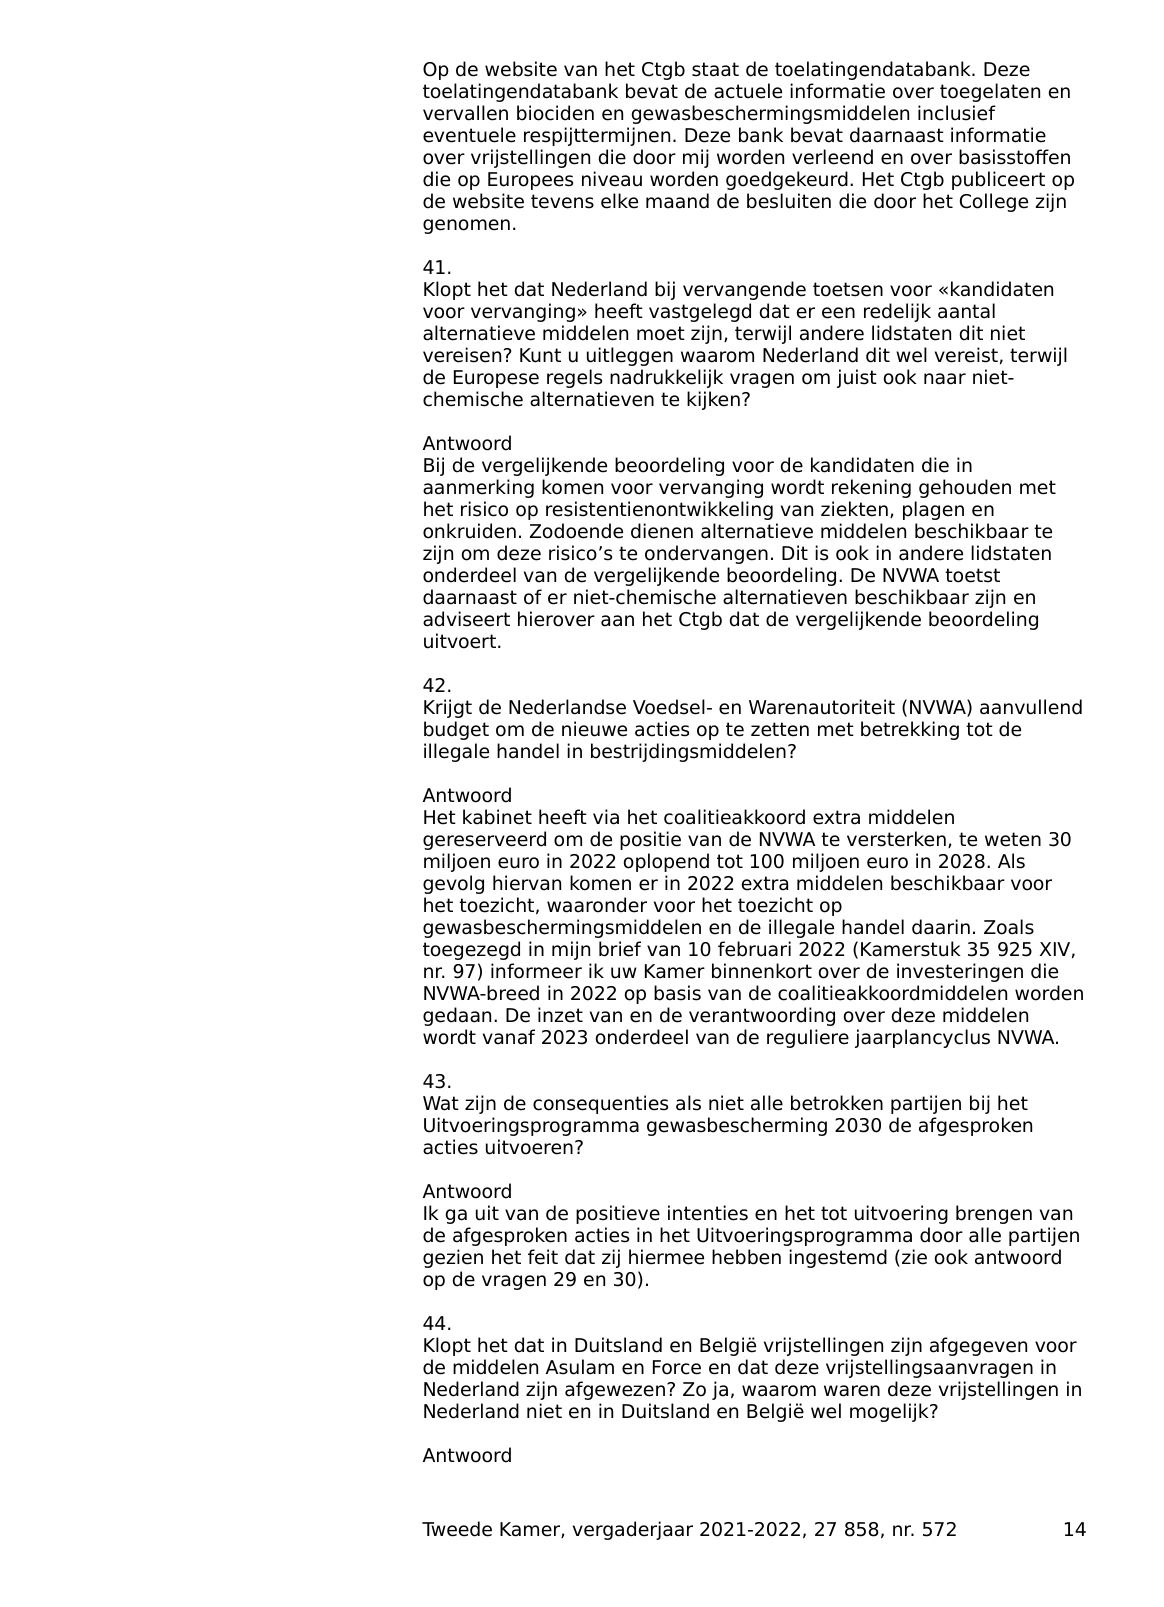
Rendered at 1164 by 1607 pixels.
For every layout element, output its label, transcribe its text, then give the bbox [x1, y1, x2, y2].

text Antwoord [422, 1445, 1087, 1467]
text 41. [422, 257, 1087, 279]
text 42. [422, 675, 1087, 697]
text Het kabinet heeft via het coalitieakkoord extra middelen gereserveerd om de positie van de NVWA te versterken, te weten 30 miljoen euro in 2022 oplopend tot 100 miljoen euro in 2028. Als gevolg hiervan komen er in 2022 extra middelen beschikbaar voor het toezicht, waaronder voor het toezicht op gewasbeschermingsmiddelen en de illegale handel daarin. Zoals toegezegd in mijn brief van 10 februari 2022 (Kamerstuk 35 925 XIV, nr. 97) informeer ik uw Kamer binnenkort over de investeringen die NVWA-breed in 2022 op basis van de coalitieakkoordmiddelen worden gedaan. De inzet van en de verantwoording over deze middelen wordt vanaf 2023 onderdeel van de reguliere jaarplancyclus NVWA. [422, 807, 1087, 1049]
text Antwoord [422, 1181, 1087, 1203]
text Klopt het dat Nederland bij vervangende toetsen voor «kandidaten voor vervanging» heeft vastgelegd dat er een redelijk aantal alternatieve middelen moet zijn, terwijl andere lidstaten dit niet vereisen? Kunt u uitleggen waarom Nederland dit wel vereist, terwijl de Europese regels nadrukkelijk vragen om juist ook naar niet-chemische alternatieven te kijken? [422, 279, 1087, 411]
text Bij de vergelijkende beoordeling voor de kandidaten die in aanmerking komen voor vervanging wordt rekening gehouden met het risico op resistentienontwikkeling van ziekten, plagen en onkruiden. Zodoende dienen alternatieve middelen beschikbaar te zijn om deze risico’s te ondervangen. Dit is ook in andere lidstaten onderdeel van de vergelijkende beoordeling. De NVWA toetst daarnaast of er niet-chemische alternatieven beschikbaar zijn en adviseert hierover aan het Ctgb dat de vergelijkende beoordeling uitvoert. [422, 455, 1087, 653]
text Wat zijn de consequenties als niet alle betrokken partijen bij het Uitvoeringsprogramma gewasbescherming 2030 de afgesproken acties uitvoeren? [422, 1093, 1087, 1159]
text Antwoord [422, 785, 1087, 807]
text Krijgt de Nederlandse Voedsel- en Warenautoriteit (NVWA) aanvullend budget om de nieuwe acties op te zetten met betrekking tot de illegale handel in bestrijdingsmiddelen? [422, 697, 1087, 763]
text 44. [422, 1313, 1087, 1335]
text Ik ga uit van de positieve intenties en het tot uitvoering brengen van de afgesproken acties in het Uitvoeringsprogramma door alle partijen gezien het feit dat zij hiermee hebben ingestemd (zie ook antwoord op de vragen 29 en 30). [422, 1203, 1087, 1291]
text Op de website van het Ctgb staat de toelatingendatabank. Deze toelatingendatabank bevat de actuele informatie over toegelaten en vervallen biociden en gewasbeschermingsmiddelen inclusief eventuele respijttermijnen. Deze bank bevat daarnaast informatie over vrijstellingen die door mij worden verleend en over basisstoffen die op Europees niveau worden goedgekeurd. Het Ctgb publiceert op de website tevens elke maand de besluiten die door het College zijn genomen. [422, 59, 1087, 235]
text 43. [422, 1071, 1087, 1093]
text Antwoord [422, 433, 1087, 455]
text Klopt het dat in Duitsland en België vrijstellingen zijn afgegeven voor de middelen Asulam en Force en dat deze vrijstellingsaanvragen in Nederland zijn afgewezen? Zo ja, waarom waren deze vrijstellingen in Nederland niet en in Duitsland en België wel mogelijk? [422, 1335, 1087, 1423]
